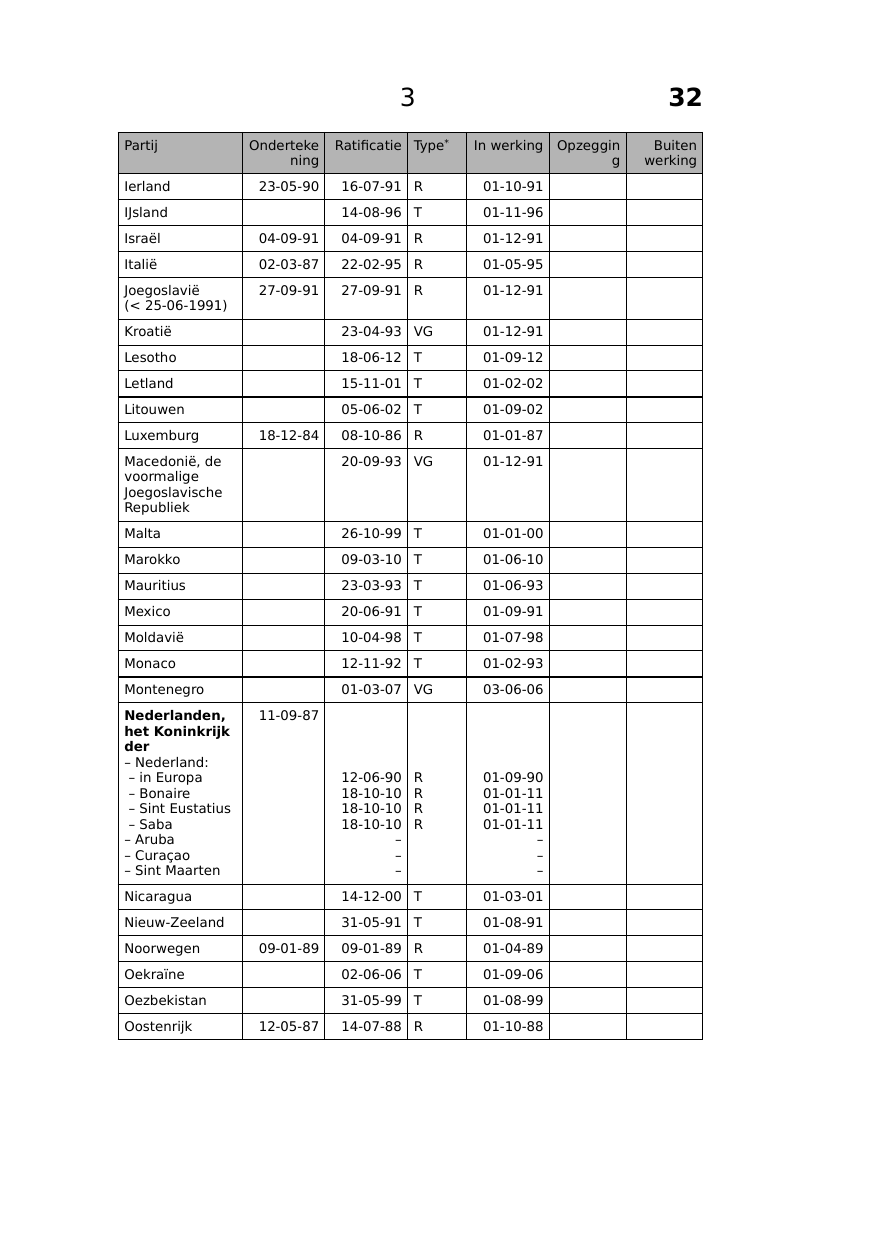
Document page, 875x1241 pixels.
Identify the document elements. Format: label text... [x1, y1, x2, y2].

table_cell [243, 320, 324, 344]
table_cell [243, 817, 324, 832]
table_cell 01-09-02 [467, 398, 549, 422]
table_cell [627, 600, 702, 624]
table_cell Kroatië [119, 320, 242, 344]
table_cell [243, 832, 324, 848]
table_cell [550, 398, 626, 422]
table_cell 31-05-91 [325, 910, 407, 935]
table_cell Israël [119, 226, 242, 251]
table_cell [627, 848, 702, 863]
table_cell [627, 522, 702, 547]
table_cell 03-06-06 [467, 678, 549, 702]
table_cell – Nederland: [119, 755, 242, 770]
table_cell [550, 678, 626, 702]
table_cell T [408, 522, 466, 547]
table_cell 18-10-10 [325, 801, 407, 817]
table_cell 12-05-87 [243, 1014, 324, 1039]
table_cell 01-12-91 [467, 449, 549, 521]
table_cell 23-05-90 [243, 174, 324, 199]
table_cell T [408, 398, 466, 422]
table_cell T [408, 600, 466, 624]
table_header Type* [408, 133, 466, 173]
table_cell [243, 651, 324, 676]
table_cell [243, 522, 324, 547]
table_cell [627, 574, 702, 598]
table_cell 02-06-06 [325, 962, 407, 987]
table_cell Oostenrijk [119, 1014, 242, 1039]
table_cell Ierland [119, 174, 242, 199]
table_cell [627, 832, 702, 848]
table_cell [627, 817, 702, 832]
table_cell [627, 703, 702, 754]
table_cell [243, 574, 324, 598]
table_cell [550, 936, 626, 961]
table_cell Joegoslavië (< 25-06-1991) [119, 278, 242, 318]
table_cell Nieuw-Zeeland [119, 910, 242, 935]
table_cell [627, 449, 702, 521]
table_cell [627, 398, 702, 422]
table_cell Mexico [119, 600, 242, 624]
table_cell [550, 832, 626, 848]
table_cell Oekraïne [119, 962, 242, 987]
table_cell 09-01-89 [325, 936, 407, 961]
table_cell Nederlanden, het Koninkrijk der [119, 703, 242, 754]
table_cell – Sint Maarten [119, 863, 242, 883]
table_cell [550, 988, 626, 1013]
table_cell [550, 174, 626, 199]
table_cell 01-11-96 [467, 200, 549, 225]
table_cell [627, 320, 702, 344]
table_cell T [408, 626, 466, 650]
table_cell R [408, 1014, 466, 1039]
table_cell – [325, 832, 407, 848]
table_cell R [408, 786, 466, 801]
table_cell T [408, 346, 466, 370]
table_cell [408, 703, 466, 754]
table_cell 31-05-99 [325, 988, 407, 1013]
table_cell [627, 786, 702, 801]
table_cell 02-03-87 [243, 252, 324, 277]
table_cell 04-09-91 [325, 226, 407, 251]
table_cell T [408, 885, 466, 909]
table_cell [627, 988, 702, 1013]
table_cell Litouwen [119, 398, 242, 422]
table_cell Nicaragua [119, 885, 242, 909]
table_cell [243, 910, 324, 935]
table_cell Montenegro [119, 678, 242, 702]
table_cell [550, 449, 626, 521]
table_cell 18-12-84 [243, 423, 324, 448]
table_cell R [408, 278, 466, 318]
table_cell [627, 962, 702, 987]
table_cell [243, 678, 324, 702]
table_cell [467, 755, 549, 770]
table_cell 22-02-95 [325, 252, 407, 277]
table_cell – Aruba [119, 832, 242, 848]
table_cell [550, 522, 626, 547]
table_cell [550, 962, 626, 987]
table_cell 01-04-89 [467, 936, 549, 961]
table_cell Malta [119, 522, 242, 547]
table_cell 18-10-10 [325, 817, 407, 832]
table_cell – Bonaire [119, 786, 242, 801]
table_cell [550, 863, 626, 883]
table_cell [550, 703, 626, 754]
table_cell 14-12-00 [325, 885, 407, 909]
table_cell [408, 848, 466, 863]
table_cell 01-02-93 [467, 651, 549, 676]
table_cell 01-01-87 [467, 423, 549, 448]
table_cell [627, 200, 702, 225]
table_cell 01-12-91 [467, 226, 549, 251]
table_cell [550, 371, 626, 396]
table_header Partij [119, 133, 242, 173]
table_cell 01-08-91 [467, 910, 549, 935]
table_cell 15-11-01 [325, 371, 407, 396]
table_cell [243, 770, 324, 786]
table_cell 27-09-91 [243, 278, 324, 318]
table_cell T [408, 200, 466, 225]
table_cell R [408, 423, 466, 448]
table_cell 01-12-91 [467, 320, 549, 344]
table_cell [627, 770, 702, 786]
table_cell 16-07-91 [325, 174, 407, 199]
table_cell – in Europa [119, 770, 242, 786]
table_cell [550, 200, 626, 225]
table_cell – Curaçao [119, 848, 242, 863]
table_cell 01-03-07 [325, 678, 407, 702]
table_cell [627, 346, 702, 370]
table_cell [627, 226, 702, 251]
table_cell 01-03-01 [467, 885, 549, 909]
table_cell 09-03-10 [325, 548, 407, 573]
table_cell [627, 626, 702, 650]
table_cell Macedonië, de voormalige Joegoslavische Republiek [119, 449, 242, 521]
table_cell 10-04-98 [325, 626, 407, 650]
table_cell 26-10-99 [325, 522, 407, 547]
table_cell 12-06-90 [325, 770, 407, 786]
table_cell [550, 1014, 626, 1039]
table_cell [243, 988, 324, 1013]
table_cell [243, 626, 324, 650]
table_cell 18-10-10 [325, 786, 407, 801]
table_cell 23-03-93 [325, 574, 407, 598]
table_header Ratificatie [325, 133, 407, 173]
table_cell [550, 801, 626, 817]
table_cell 14-07-88 [325, 1014, 407, 1039]
table_cell R [408, 226, 466, 251]
table_cell [627, 801, 702, 817]
table_cell [243, 200, 324, 225]
table_cell – [467, 832, 549, 848]
table_cell [550, 320, 626, 344]
table_cell 01-07-98 [467, 626, 549, 650]
table_cell [627, 423, 702, 448]
table_cell – [325, 863, 407, 883]
table_cell Noorwegen [119, 936, 242, 961]
table_cell [550, 548, 626, 573]
table_cell – Saba [119, 817, 242, 832]
table_cell [243, 786, 324, 801]
table_cell 01-09-90 [467, 770, 549, 786]
table_cell [243, 548, 324, 573]
table_cell 01-01-00 [467, 522, 549, 547]
table_cell [408, 863, 466, 883]
table_cell [550, 786, 626, 801]
table_cell T [408, 371, 466, 396]
table_cell Luxemburg [119, 423, 242, 448]
table_cell Italië [119, 252, 242, 277]
table_cell T [408, 910, 466, 935]
table_cell IJsland [119, 200, 242, 225]
table_cell 14-08-96 [325, 200, 407, 225]
table_cell 01-09-06 [467, 962, 549, 987]
table_cell [550, 346, 626, 370]
table_cell [408, 755, 466, 770]
table_cell [627, 936, 702, 961]
table_cell 01-05-95 [467, 252, 549, 277]
table_cell [550, 651, 626, 676]
table_cell 11-09-87 [243, 703, 324, 754]
table_cell [550, 755, 626, 770]
table_cell Lesotho [119, 346, 242, 370]
table_cell 01-06-93 [467, 574, 549, 598]
table_cell [243, 848, 324, 863]
table_cell [467, 703, 549, 754]
table_cell 01-12-91 [467, 278, 549, 318]
table_cell [408, 832, 466, 848]
table_cell [550, 278, 626, 318]
table_cell VG [408, 449, 466, 521]
table_cell [550, 770, 626, 786]
table_cell [627, 371, 702, 396]
table_cell [627, 885, 702, 909]
table_cell 23-04-93 [325, 320, 407, 344]
table_cell 27-09-91 [325, 278, 407, 318]
table_cell 01-10-88 [467, 1014, 549, 1039]
table_cell 01-10-91 [467, 174, 549, 199]
table_cell VG [408, 320, 466, 344]
table_cell 01-09-12 [467, 346, 549, 370]
table_cell 01-02-02 [467, 371, 549, 396]
table_cell R [408, 770, 466, 786]
table_cell [243, 962, 324, 987]
table_cell R [408, 936, 466, 961]
table_cell T [408, 574, 466, 598]
table_cell VG [408, 678, 466, 702]
table_cell [550, 600, 626, 624]
table_cell Marokko [119, 548, 242, 573]
table_cell [627, 278, 702, 318]
table_header Opzegging [550, 133, 626, 173]
table_cell [243, 371, 324, 396]
table_cell 08-10-86 [325, 423, 407, 448]
table_cell – [325, 848, 407, 863]
table_cell [243, 449, 324, 521]
table_cell [325, 755, 407, 770]
table_cell [627, 910, 702, 935]
table_cell T [408, 988, 466, 1013]
table_cell [627, 1014, 702, 1039]
table_cell [627, 863, 702, 883]
table_cell [243, 863, 324, 883]
table_cell 01-01-11 [467, 786, 549, 801]
table_header In werking [467, 133, 549, 173]
table_cell [243, 885, 324, 909]
table_cell T [408, 962, 466, 987]
table_cell 01-01-11 [467, 817, 549, 832]
table_cell T [408, 651, 466, 676]
table_cell R [408, 817, 466, 832]
table_cell 01-06-10 [467, 548, 549, 573]
table_cell [627, 174, 702, 199]
table_cell [550, 910, 626, 935]
table_cell R [408, 801, 466, 817]
table_cell 20-09-93 [325, 449, 407, 521]
table_cell Mauritius [119, 574, 242, 598]
table_cell 01-09-91 [467, 600, 549, 624]
table_cell [550, 574, 626, 598]
table_cell [550, 817, 626, 832]
table_cell [627, 651, 702, 676]
table_cell [550, 848, 626, 863]
table_cell [243, 755, 324, 770]
table_cell [243, 600, 324, 624]
table_cell Moldavië [119, 626, 242, 650]
table_header Buiten werking [627, 133, 702, 173]
table_cell Monaco [119, 651, 242, 676]
table_header Ondertekening [243, 133, 324, 173]
table_cell [627, 755, 702, 770]
table_cell [243, 801, 324, 817]
table_cell [550, 626, 626, 650]
table_cell R [408, 174, 466, 199]
table_cell 20-06-91 [325, 600, 407, 624]
table_cell 12-11-92 [325, 651, 407, 676]
table_cell 18-06-12 [325, 346, 407, 370]
table_cell [243, 346, 324, 370]
table_cell – Sint Eustatius [119, 801, 242, 817]
table_cell R [408, 252, 466, 277]
table_cell [550, 226, 626, 251]
table_cell [627, 678, 702, 702]
table_cell 05-06-02 [325, 398, 407, 422]
table_cell – [467, 848, 549, 863]
table_cell 04-09-91 [243, 226, 324, 251]
table_cell 01-01-11 [467, 801, 549, 817]
table_cell [627, 548, 702, 573]
table_cell T [408, 548, 466, 573]
table_cell [550, 252, 626, 277]
table_cell [325, 703, 407, 754]
table_cell – [467, 863, 549, 883]
table_cell Oezbekistan [119, 988, 242, 1013]
table_cell Letland [119, 371, 242, 396]
table_cell [627, 252, 702, 277]
table_cell [550, 885, 626, 909]
table_cell 01-08-99 [467, 988, 549, 1013]
table_cell [550, 423, 626, 448]
table_cell 09-01-89 [243, 936, 324, 961]
table_cell [243, 398, 324, 422]
